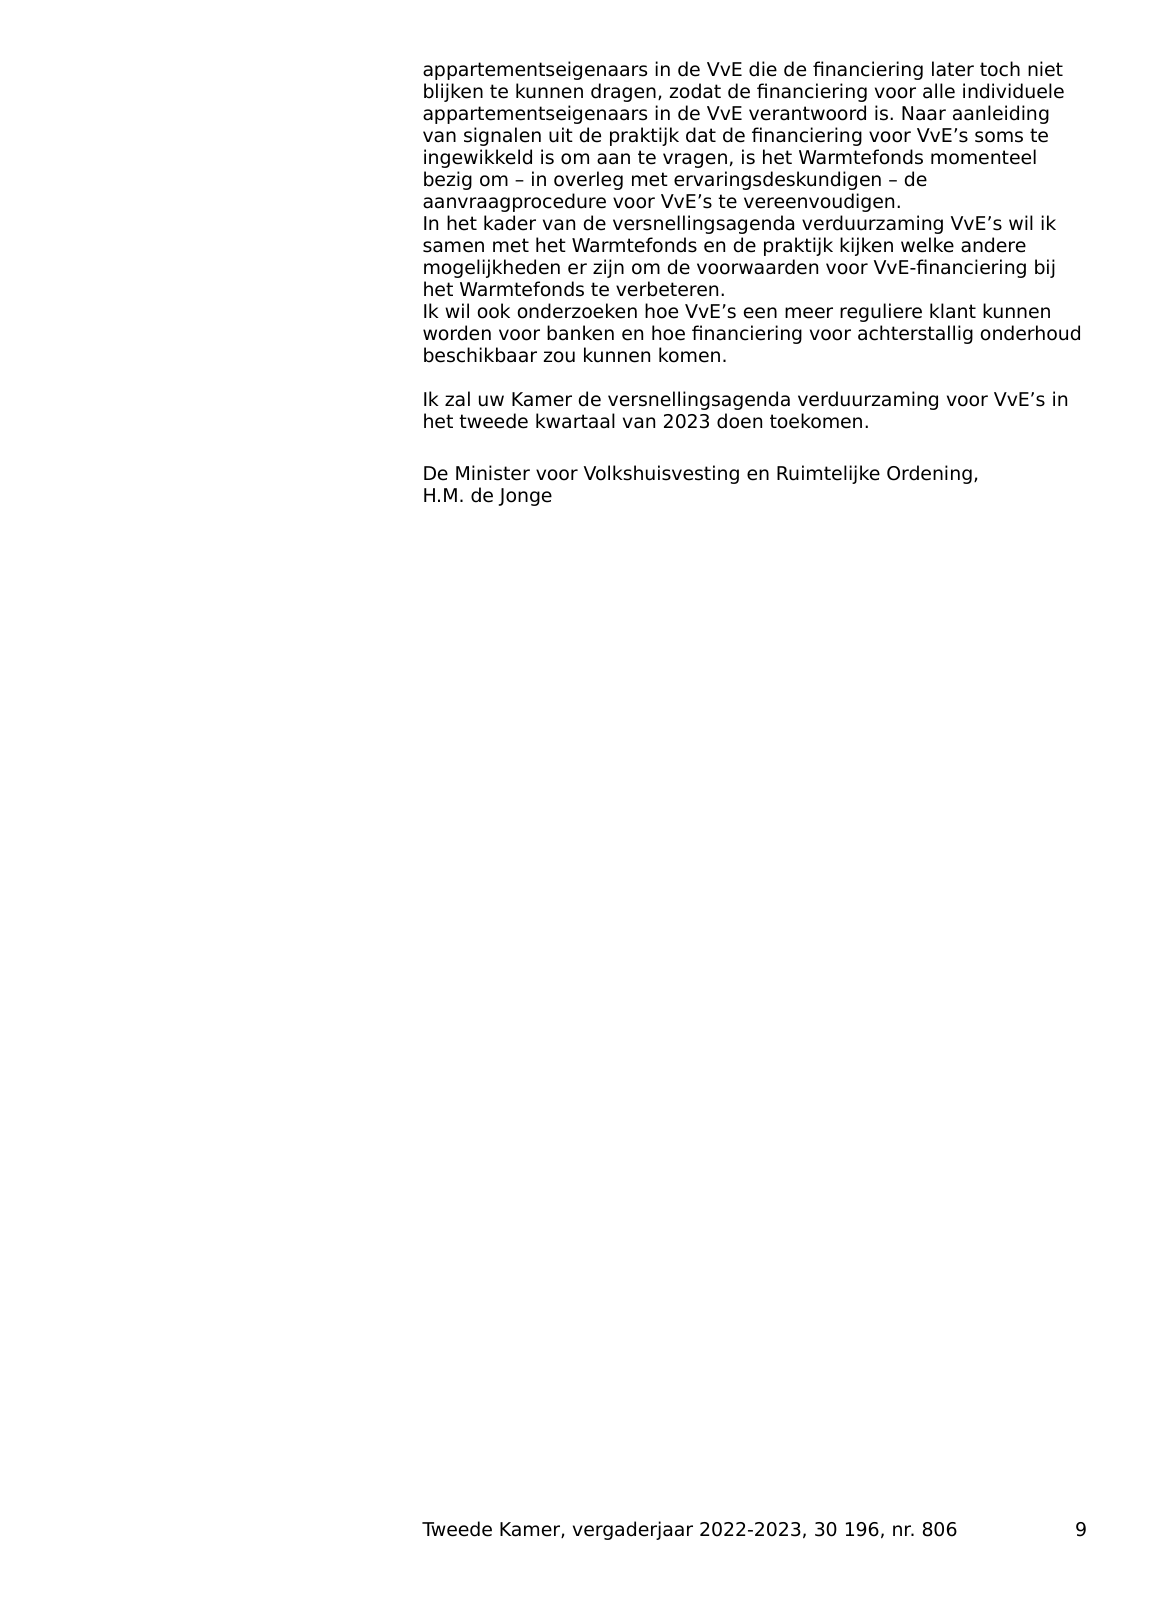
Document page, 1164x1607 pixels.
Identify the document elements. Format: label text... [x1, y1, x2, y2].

text appartementseigenaars in de VvE die de financiering later toch niet blijken te kunnen dragen, zodat de financiering voor alle individuele appartementseigenaars in de VvE verantwoord is. Naar aanleiding van signalen uit de praktijk dat de financiering voor VvE’s soms te ingewikkeld is om aan te vragen, is het Warmtefonds momenteel bezig om – in overleg met ervaringsdeskundigen – de aanvraagprocedure voor VvE’s te vereenvoudigen. [422, 59, 1087, 213]
text Ik wil ook onderzoeken hoe VvE’s een meer reguliere klant kunnen worden voor banken en hoe financiering voor achterstallig onderhoud beschikbaar zou kunnen komen. [422, 301, 1087, 367]
text Ik zal uw Kamer de versnellingsagenda verduurzaming voor VvE’s in het tweede kwartaal van 2023 doen toekomen. [422, 389, 1087, 433]
text In het kader van de versnellingsagenda verduurzaming VvE’s wil ik samen met het Warmtefonds en de praktijk kijken welke andere mogelijkheden er zijn om de voorwaarden voor VvE-financiering bij het Warmtefonds te verbeteren. [422, 213, 1087, 301]
text De Minister voor Volkshuisvesting en Ruimtelijke Ordening, H.M. de Jonge [422, 463, 1087, 507]
